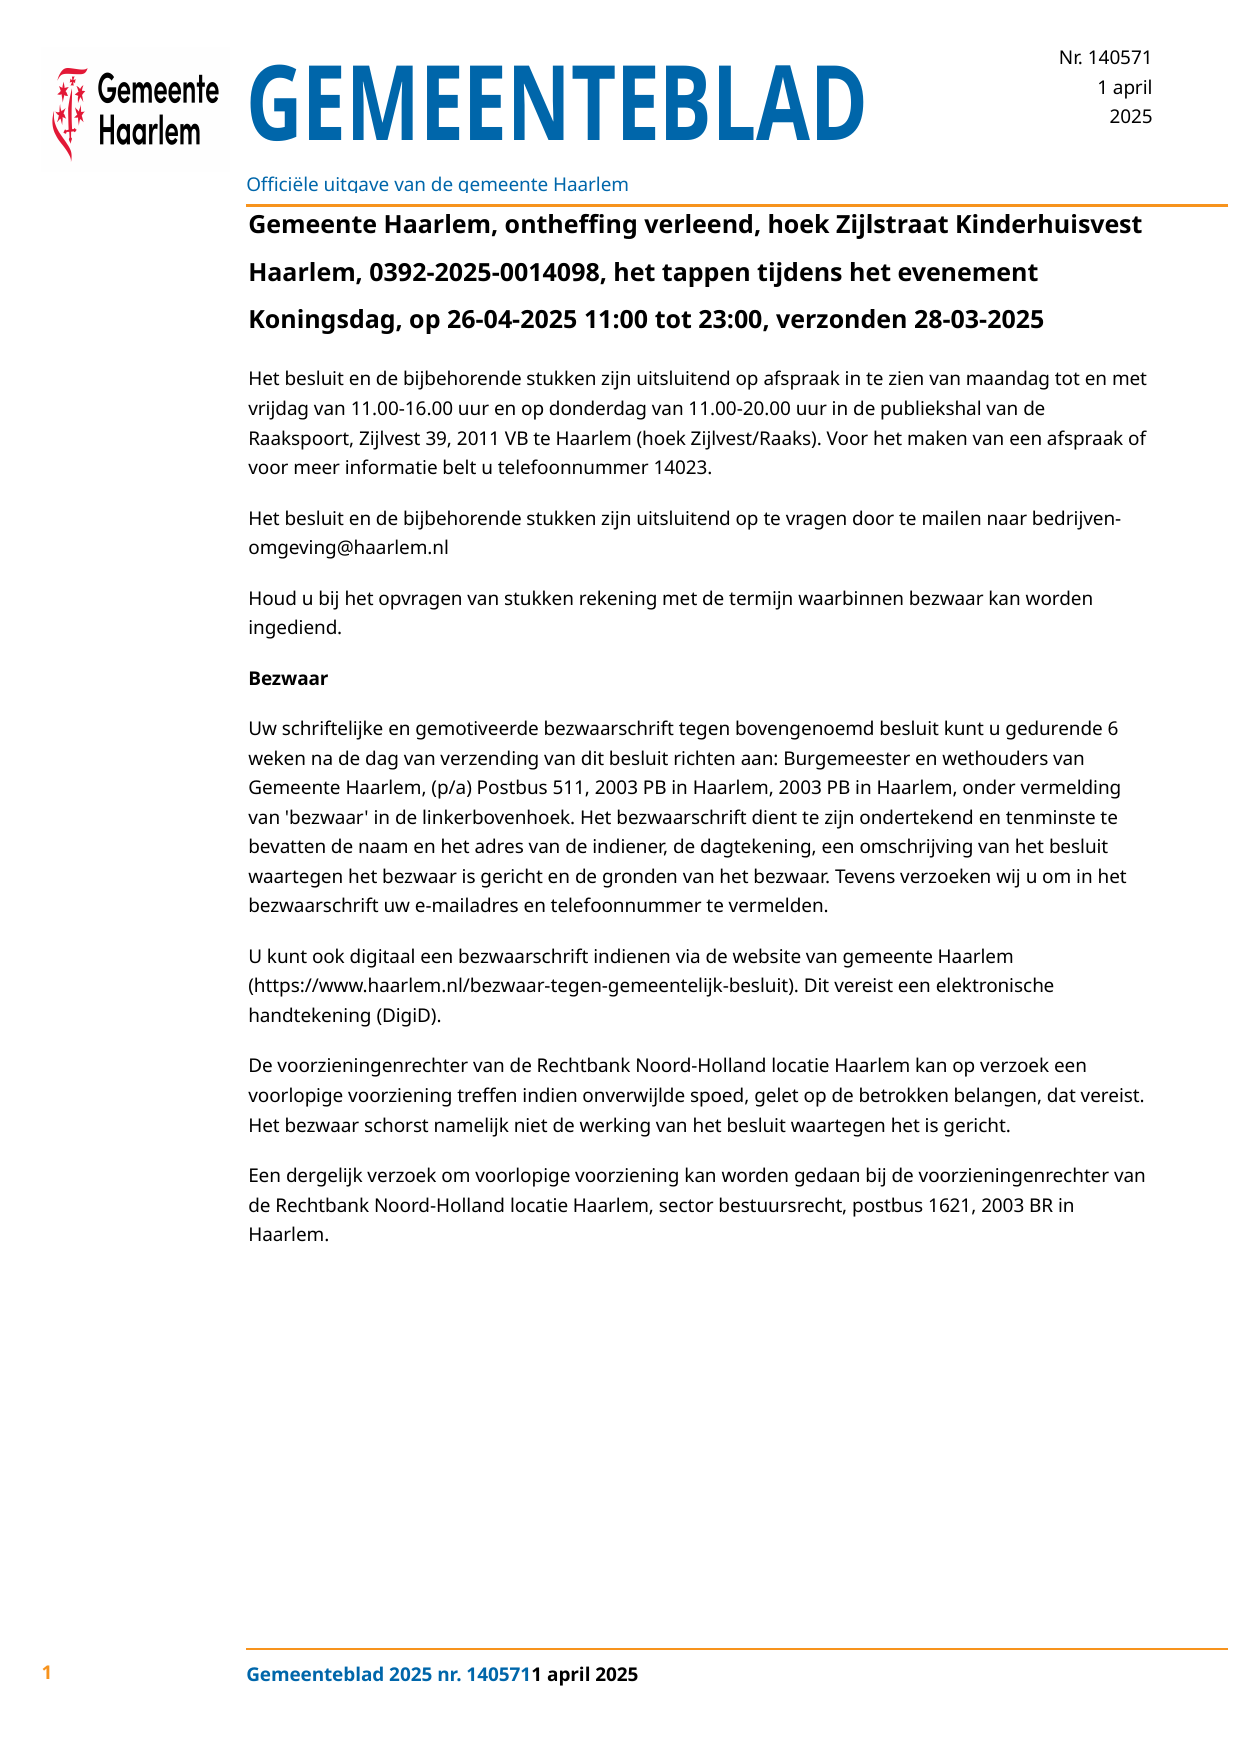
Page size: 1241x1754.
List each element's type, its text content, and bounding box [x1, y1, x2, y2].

text Het besluit en de bijbehorende stukken zijn uitsluitend op afspraak in te zien van maandag tot en met vrijdag van 11.00-16.00 uur en op donderdag van 11.00-20.00 uur in de publiekshal van de Raakspoort, Zijlvest 39, 2011 VB te Haarlem (hoek Zijlvest/Raaks). Voor het maken van een afspraak of voor meer informatie belt u telefoonnummer 14023. [248, 366, 1152, 480]
text Uw schriftelijke en gemotiveerde bezwaarschrift tegen bovengenoemd besluit kunt u gedurende 6 weken na de dag van verzending van dit besluit richten aan: Burgemeester en wethouders van Gemeente Haarlem, (p/a) Postbus 511, 2003 PB in Haarlem, 2003 PB in Haarlem, onder vermelding van 'bezwaar' in de linkerbovenhoek. Het bezwaarschrift dient te zijn ondertekend en tenminste te bevatten de naam en het adres van de indiener, de dagtekening, een omschrijving van het besluit waartegen het bezwaar is gericht en de gronden van het bezwaar. Tevens verzoeken wij u om in het bezwaarschrift uw e-mailadres en telefoonnummer te vermelden. [248, 715, 1152, 918]
text Bezwaar [248, 665, 1152, 690]
text Het besluit en de bijbehorende stukken zijn uitsluitend op te vragen door te mailen naar bedrijven-omgeving@haarlem.nl [248, 505, 1152, 560]
text Gemeente Haarlem, ontheffing verleend, hoek Zijlstraat Kinderhuisvest Haarlem, 0392-2025-0014098, het tappen tijdens het evenement Koningsdag, op 26-04-2025 11:00 tot 23:00, verzonden 28-03-2025 [248, 207, 1152, 336]
text Een dergelijk verzoek om voorlopige voorziening kan worden gedaan bij de voorzieningenrechter van de Rechtbank Noord-Holland locatie Haarlem, sector bestuursrecht, postbus 1621, 2003 BR in Haarlem. [248, 1162, 1152, 1247]
text U kunt ook digitaal een bezwaarschrift indienen via de website van gemeente Haarlem (https://www.haarlem.nl/bezwaar-tegen-gemeentelijk-besluit). Dit vereist een elektronische handtekening (DigiD). [248, 943, 1152, 1028]
picture [41, 47, 231, 172]
text Houd u bij het opvragen van stukken rekening met de termijn waarbinnen bezwaar kan worden ingediend. [248, 585, 1152, 640]
text De voorzieningenrechter van de Rechtbank Noord-Holland locatie Haarlem kan op verzoek een voorlopige voorziening treffen indien onverwijlde spoed, gelet op de betrokken belangen, dat vereist. Het bezwaar schorst namelijk niet de werking van het besluit waartegen het is gericht. [248, 1053, 1152, 1137]
